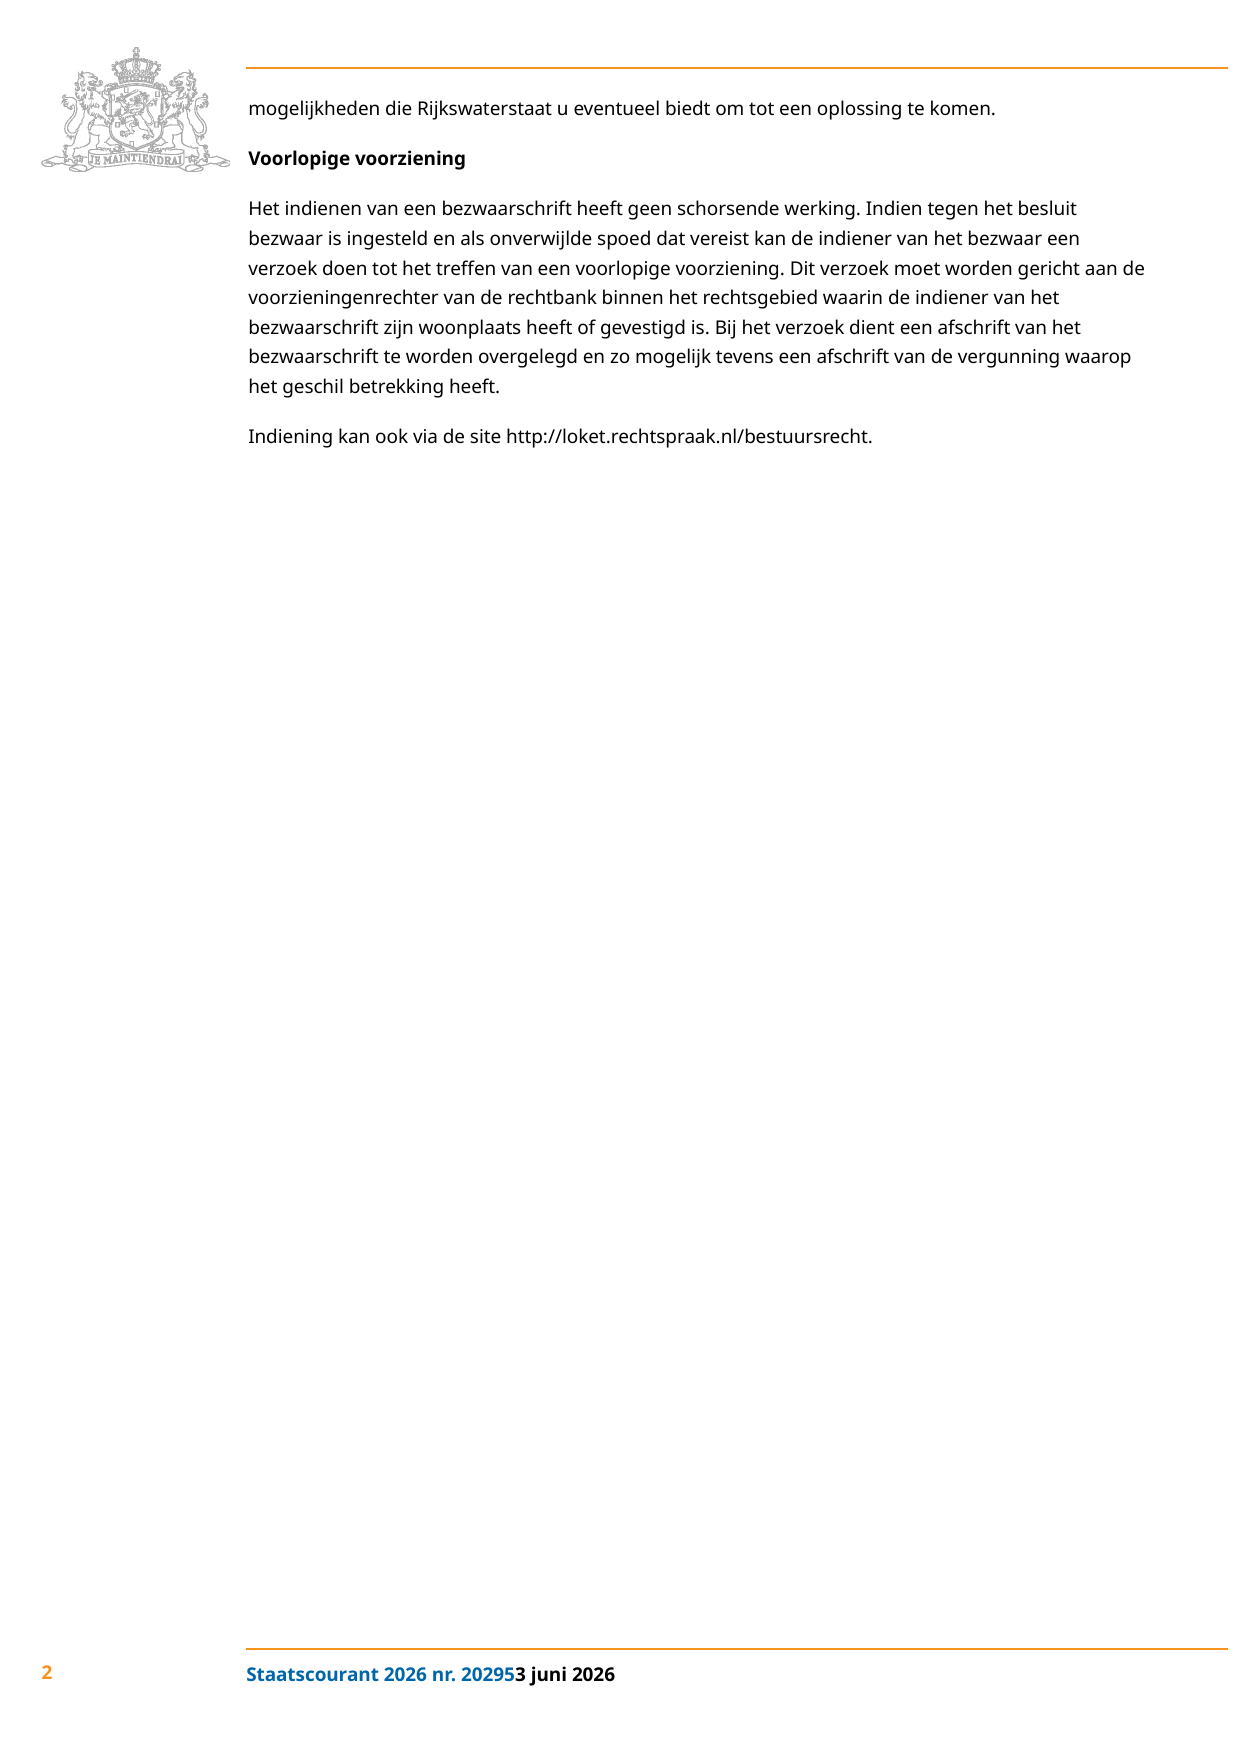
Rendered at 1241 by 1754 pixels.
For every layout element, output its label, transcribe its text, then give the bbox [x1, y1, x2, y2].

text mogelijkheden die Rijkswaterstaat u eventueel biedt om tot een oplossing te komen. [248, 95, 1152, 121]
picture [41, 47, 231, 172]
text Voorlopige voorziening [248, 145, 1152, 171]
text Het indienen van een bezwaarschrift heeft geen schorsende werking. Indien tegen het besluit bezwaar is ingesteld en als onverwijlde spoed dat vereist kan de indiener van het bezwaar een verzoek doen tot het treffen van een voorlopige voorziening. Dit verzoek moet worden gericht aan de voorzieningenrechter van de rechtbank binnen het rechtsgebied waarin de indiener van het bezwaarschrift zijn woonplaats heeft of gevestigd is. Bij het verzoek dient een afschrift van het bezwaarschrift te worden overgelegd en zo mogelijk tevens een afschrift van de vergunning waarop het geschil betrekking heeft. [248, 196, 1152, 399]
text Indiening kan ook via de site http://loket.rechtspraak.nl/bestuursrecht. [248, 423, 1152, 449]
